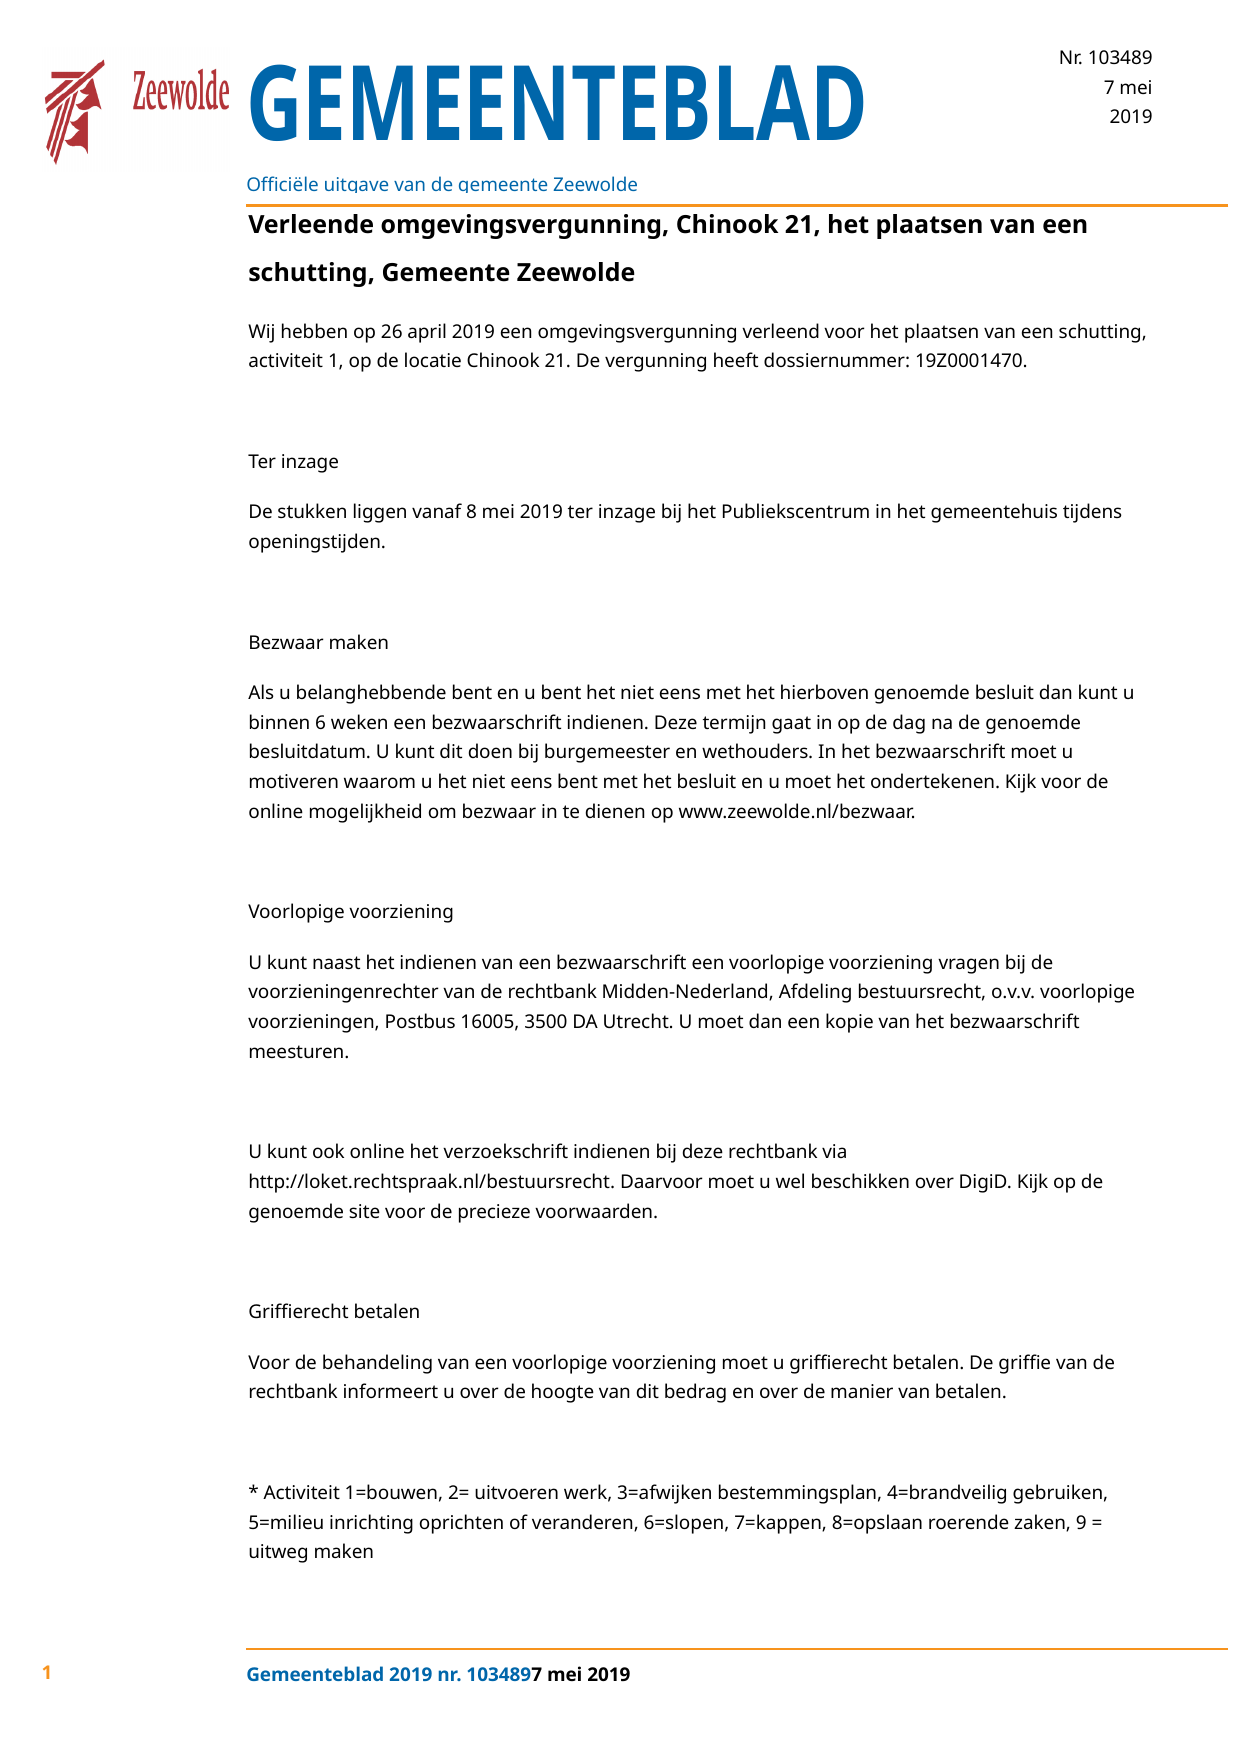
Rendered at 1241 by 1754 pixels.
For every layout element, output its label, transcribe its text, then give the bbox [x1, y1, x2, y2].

picture [41, 47, 231, 172]
text De stukken liggen vanaf 8 mei 2019 ter inzage bij het Publiekscentrum in het gemeentehuis tijdens openingstijden. [248, 499, 1152, 554]
text Bezwaar maken [248, 629, 1152, 655]
text Voorlopige voorziening [248, 899, 1152, 924]
text U kunt naast het indienen van een bezwaarschrift een voorlopige voorziening vragen bij de voorzieningenrechter van de rechtbank Midden-Nederland, Afdeling bestuursrecht, o.v.v. voorlopige voorzieningen, Postbus 16005, 3500 DA Utrecht. U moet dan een kopie van het bezwaarschrift meesturen. [248, 949, 1152, 1064]
text Als u belanghebbende bent en u bent het niet eens met het hierboven genoemde besluit dan kunt u binnen 6 weken een bezwaarschrift indienen. Deze termijn gaat in op de dag na de genoemde besluitdatum. U kunt dit doen bij burgemeester en wethouders. In het bezwaarschrift moet u motiveren waarom u het niet eens bent met het besluit en u moet het ondertekenen. Kijk voor de online mogelijkheid om bezwaar in te dienen op www.zeewolde.nl/bezwaar. [248, 679, 1152, 824]
text Verleende omgevingsvergunning, Chinook 21, het plaatsen van een schutting, Gemeente Zeewolde [248, 207, 1152, 288]
text Wij hebben op 26 april 2019 een omgevingsvergunning verleend voor het plaatsen van een schutting, activiteit 1, op de locatie Chinook 21. De vergunning heeft dossiernummer: 19Z0001470. [248, 318, 1152, 373]
text Griffierecht betalen [248, 1299, 1152, 1324]
text Ter inzage [248, 448, 1152, 474]
text * Activiteit 1=bouwen, 2= uitvoeren werk, 3=afwijken bestemmingsplan, 4=brandveilig gebruiken, 5=milieu inrichting oprichten of veranderen, 6=slopen, 7=kappen, 8=opslaan roerende zaken, 9 = uitweg maken [248, 1479, 1152, 1564]
text Voor de behandeling van een voorlopige voorziening moet u griffierecht betalen. De griffie van de rechtbank informeert u over de hoogte van dit bedrag en over de manier van betalen. [248, 1349, 1152, 1404]
text U kunt ook online het verzoekschrift indienen bij deze rechtbank via http://loket.rechtspraak.nl/bestuursrecht. Daarvoor moet u wel beschikken over DigiD. Kijk op de genoemde site voor de precieze voorwaarden. [248, 1139, 1152, 1224]
